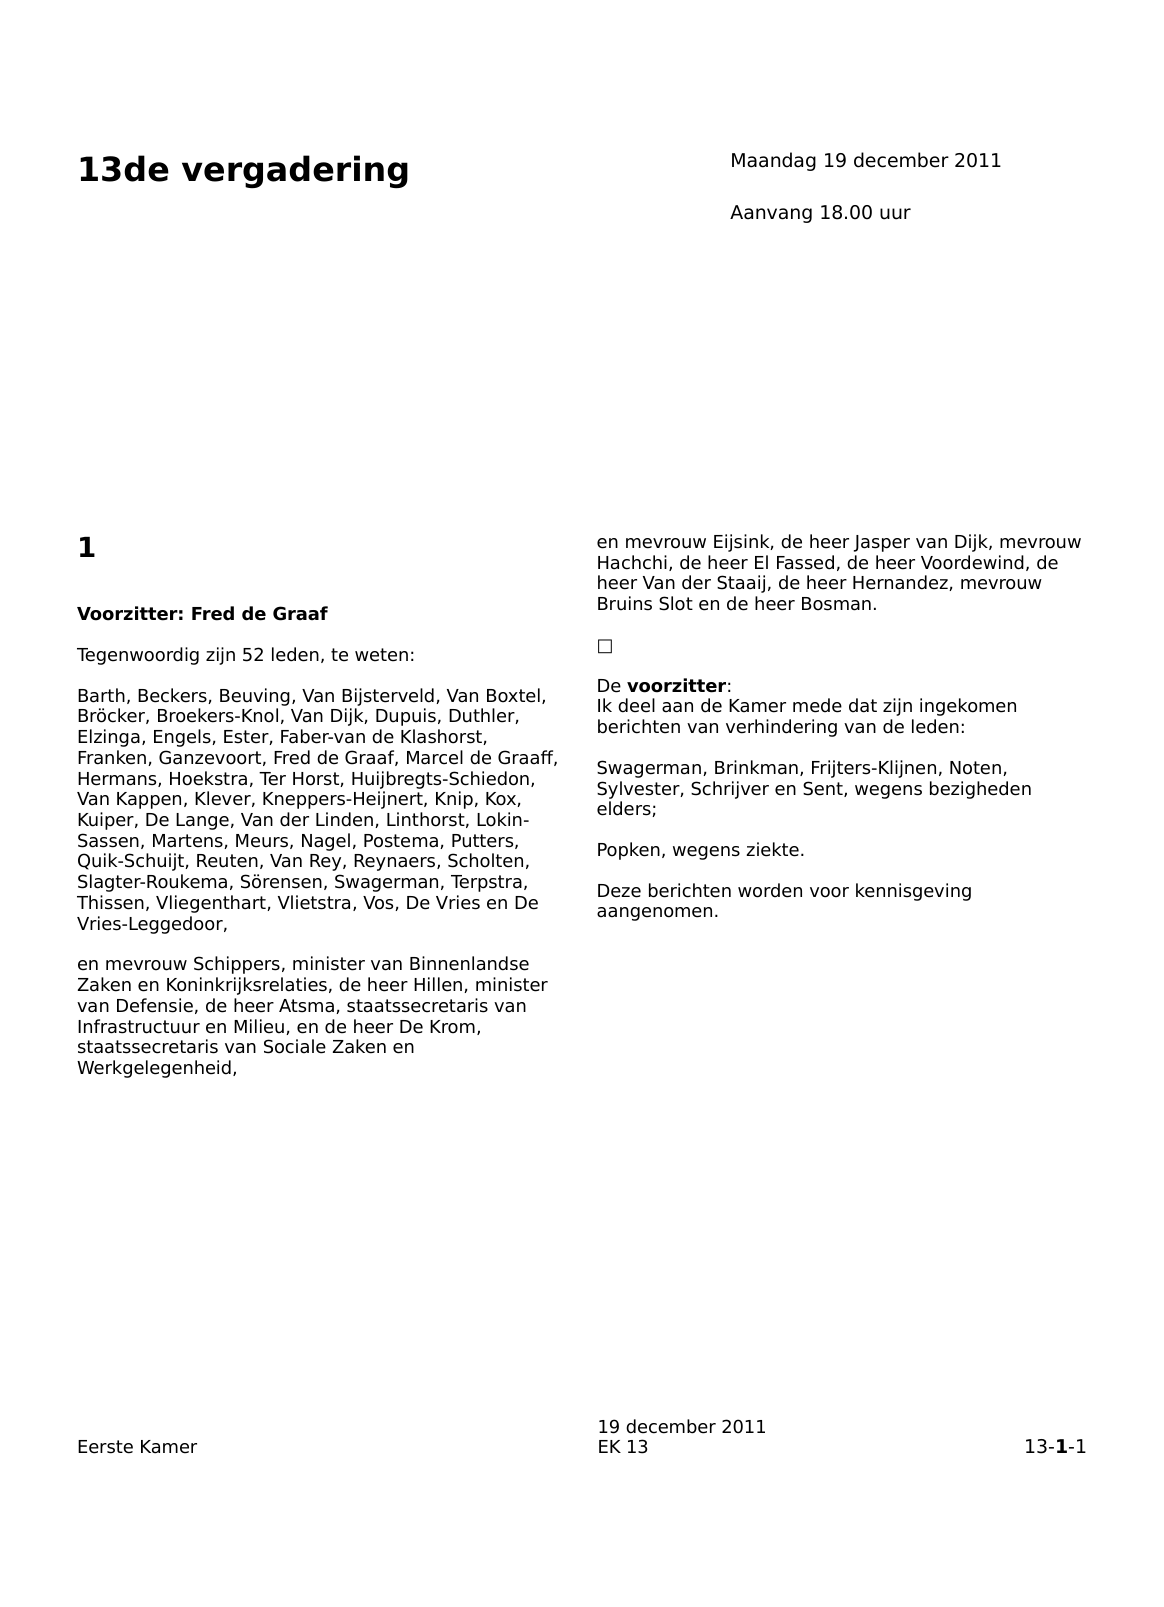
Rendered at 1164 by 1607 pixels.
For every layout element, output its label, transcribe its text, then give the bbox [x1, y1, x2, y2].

text en mevrouw Eijsink, de heer Jasper van Dijk, mevrouw Hachchi, de heer El Fassed, de heer Voordewind, de heer Van der Staaij, de heer Hernandez, mevrouw Bruins Slot en de heer Bosman. [596, 532, 1087, 615]
table_header Maandag 19 december 2011 [730, 150, 1087, 202]
text Popken, wegens ziekte. [596, 840, 1087, 861]
text Ik deel aan de Kamer mede dat zijn ingekomen berichten van verhindering van de leden: [596, 696, 1087, 738]
text De voorzitter: [596, 675, 1087, 696]
text Tegenwoordig zijn 52 leden, te weten: [77, 645, 567, 666]
table_header 13de vergadering [77, 150, 730, 254]
text □ [596, 635, 1087, 655]
text Voorzitter: Fred de Graaf [77, 604, 567, 625]
text Deze berichten worden voor kennisgeving aangenomen. [596, 881, 1087, 922]
text en mevrouw Schippers, minister van Binnenlandse Zaken en Koninkrijksrelaties, de heer Hillen, minister van Defensie, de heer Atsma, staatssecretaris van Infrastructuur en Milieu, en de heer De Krom, staatssecretaris van Sociale Zaken en Werkgelegenheid, [77, 954, 567, 1079]
table_cell Aanvang 18.00 uur [730, 202, 1087, 254]
title 1 [77, 532, 567, 564]
text Barth, Beckers, Beuving, Van Bijsterveld, Van Boxtel, Bröcker, Broekers-Knol, Van Dijk, Dupuis, Duthler, Elzinga, Engels, Ester, Faber-van de Klashorst, Franken, Ganzevoort, Fred de Graaf, Marcel de Graaff, Hermans, Hoekstra, Ter Horst, Huijbregts-Schiedon, Van Kappen, Klever, Kneppers-Heijnert, Knip, Kox, Kuiper, De Lange, Van der Linden, Linthorst, Lokin-Sassen, Martens, Meurs, Nagel, Postema, Putters, Quik-Schuijt, Reuten, Van Rey, Reynaers, Scholten, Slagter-Roukema, Sörensen, Swagerman, Terpstra, Thissen, Vliegenthart, Vlietstra, Vos, De Vries en De Vries-Leggedoor, [77, 686, 567, 934]
text Swagerman, Brinkman, Frijters-Klijnen, Noten, Sylvester, Schrijver en Sent, wegens bezigheden elders; [596, 758, 1087, 820]
